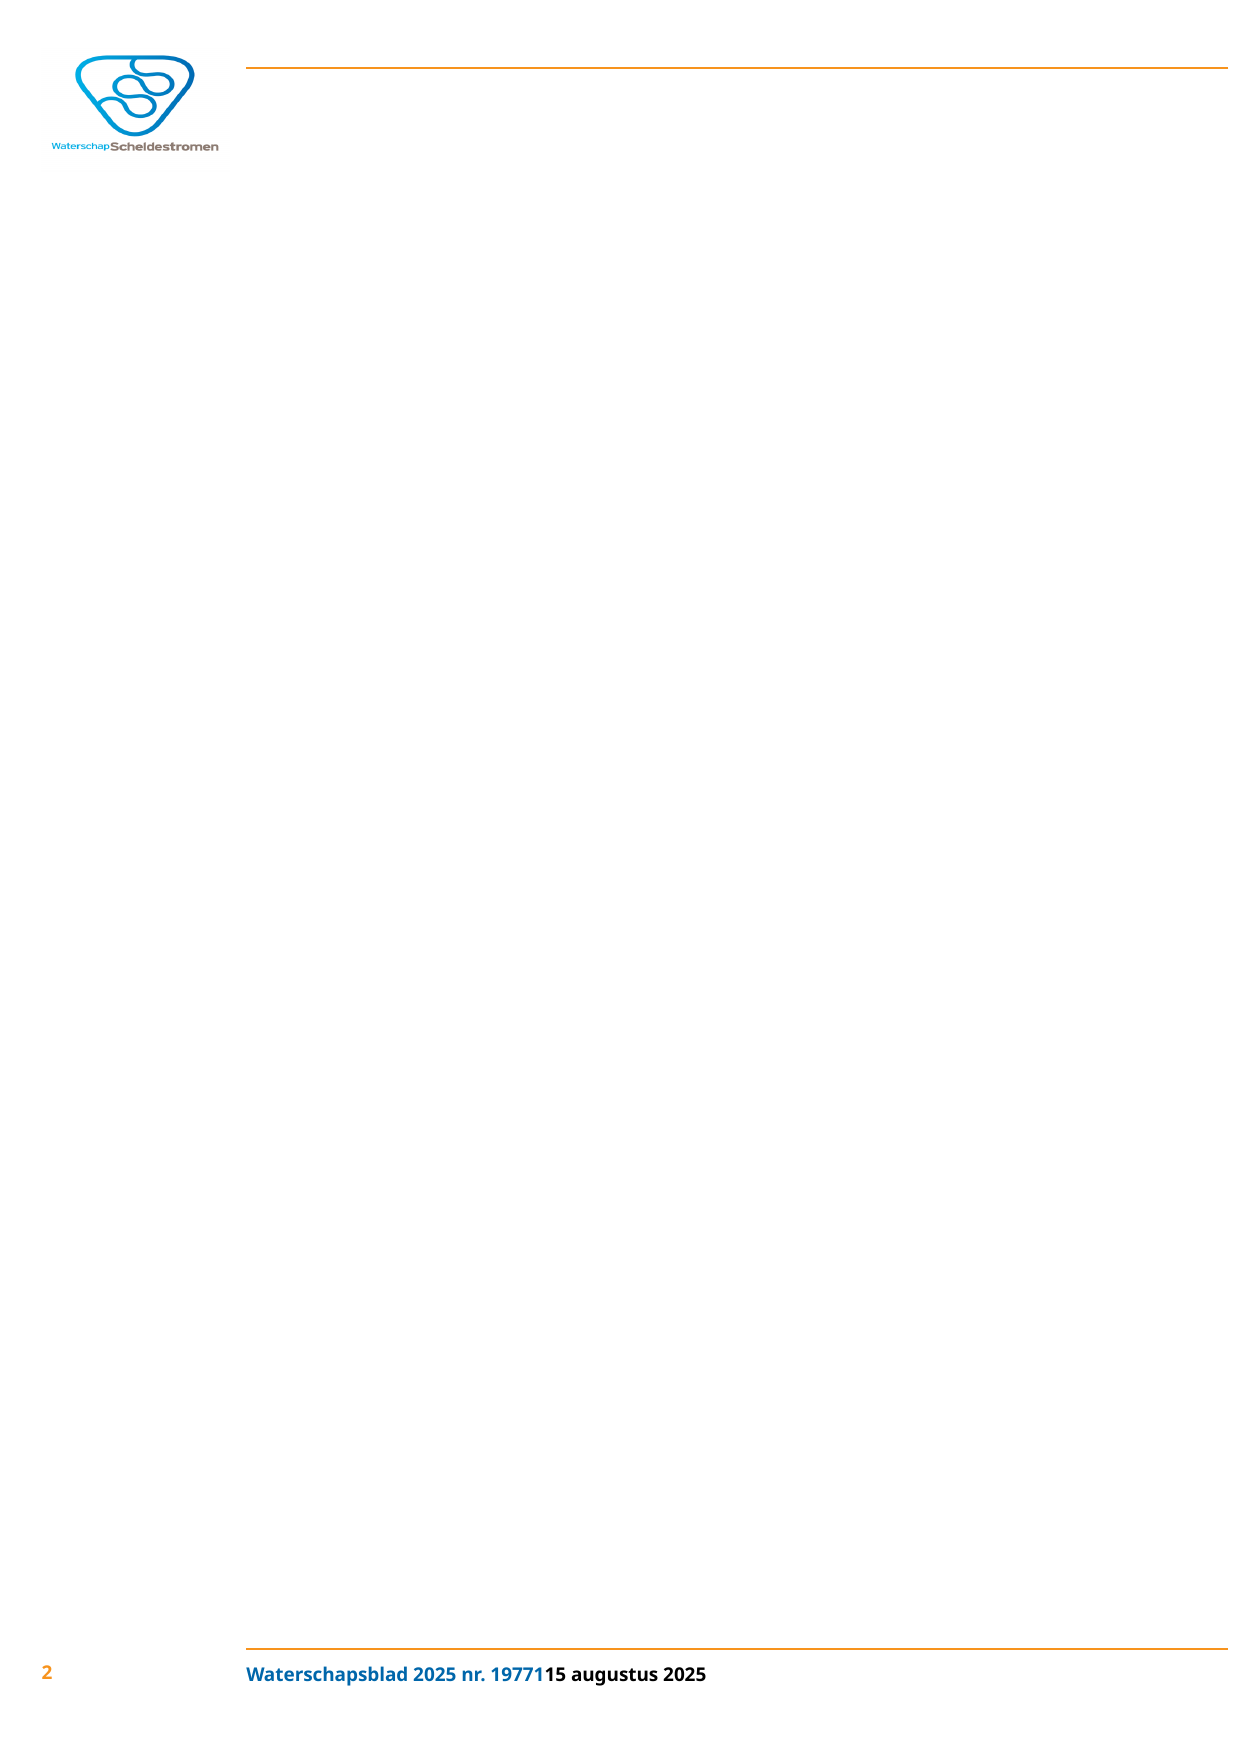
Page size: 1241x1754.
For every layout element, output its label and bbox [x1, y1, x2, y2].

picture [41, 47, 231, 172]
